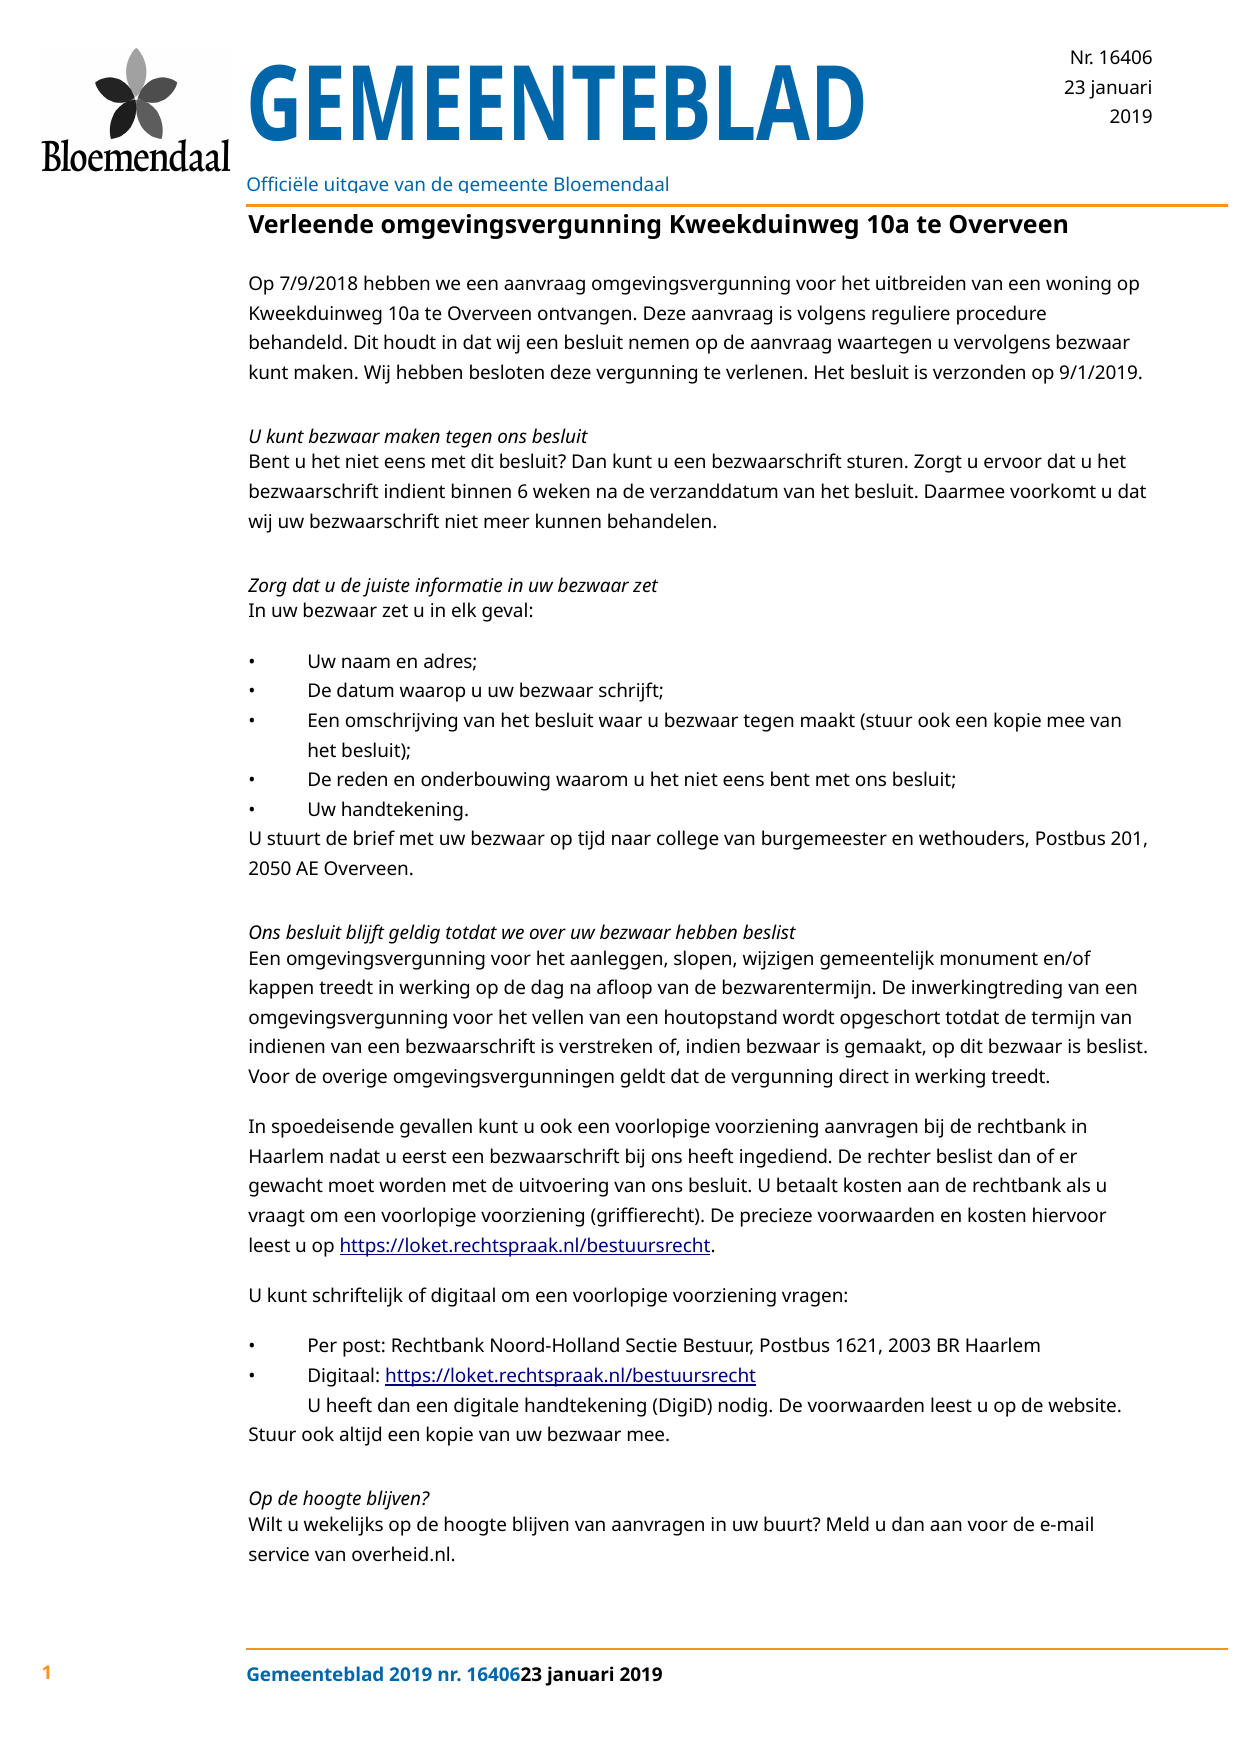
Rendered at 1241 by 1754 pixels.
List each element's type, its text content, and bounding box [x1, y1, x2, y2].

text Op de hoogte blijven? [248, 1485, 1152, 1511]
list Uw naam en adres; [248, 648, 1152, 674]
list Uw handtekening. [248, 796, 1152, 822]
text Stuur ook altijd een kopie van uw bezwaar mee. [248, 1421, 1152, 1447]
text Op 7/9/2018 hebben we een aanvraag omgevingsvergunning voor het uitbreiden van een woning op Kweekduinweg 10a te Overveen ontvangen. Deze aanvraag is volgens reguliere procedure behandeld. Dit houdt in dat wij een besluit nemen op de aanvraag waartegen u vervolgens bezwaar kunt maken. Wij hebben besloten deze vergunning te verlenen. Het besluit is verzonden op 9/1/2019. [248, 270, 1152, 385]
text In spoedeisende gevallen kunt u ook een voorlopige voorziening aanvragen bij de rechtbank in Haarlem nadat u eerst een bezwaarschrift bij ons heeft ingediend. De rechter beslist dan of er gewacht moet worden met de uitvoering van ons besluit. U betaalt kosten aan de rechtbank als u vraagt om een voorlopige voorziening (griffierecht). De precieze voorwaarden en kosten hiervoor leest u op https://loket.rechtspraak.nl/bestuursrecht. [248, 1113, 1152, 1258]
text U kunt schriftelijk of digitaal om een voorlopige voorziening vragen: [248, 1282, 1152, 1308]
text U stuurt de brief met uw bezwaar op tijd naar college van burgemeester en wethouders, Postbus 201, 2050 AE Overveen. [248, 826, 1152, 881]
list Digitaal: https://loket.rechtspraak.nl/bestuursrecht [248, 1362, 1152, 1388]
text U kunt bezwaar maken tegen ons besluit [248, 423, 1152, 449]
list Een omschrijving van het besluit waar u bezwaar tegen maakt (stuur ook een kopie mee van het besluit); [248, 707, 1152, 762]
text Ons besluit blijft geldig totdat we over uw bezwaar hebben beslist [248, 919, 1152, 945]
list Per post: Rechtbank Noord-Holland Sectie Bestuur, Postbus 1621, 2003 BR Haarlem [248, 1333, 1152, 1358]
list De datum waarop u uw bezwaar schrijft; [248, 678, 1152, 703]
text Een omgevingsvergunning voor het aanleggen, slopen, wijzigen gemeentelijk monument en/of kappen treedt in werking op de dag na afloop van de bezwarentermijn. De inwerkingtreding van een omgevingsvergunning voor het vellen van een houtopstand wordt opgeschort totdat de termijn van indienen van een bezwaarschrift is verstreken of, indien bezwaar is gemaakt, op dit bezwaar is beslist. Voor de overige omgevingsvergunningen geldt dat de vergunning direct in werking treedt. [248, 945, 1152, 1089]
picture [41, 47, 231, 172]
text Verleende omgevingsvergunning Kweekduinweg 10a te Overveen [248, 207, 1152, 241]
list U heeft dan een digitale handtekening (DigiD) nodig. De voorwaarden leest u op de website. [248, 1392, 1152, 1418]
text Zorg dat u de juiste informatie in uw bezwaar zet [248, 572, 1152, 598]
text Wilt u wekelijks op de hoogte blijven van aanvragen in uw buurt? Meld u dan aan voor de e-mail service van overheid.nl. [248, 1511, 1152, 1566]
list De reden en onderbouwing waarom u het niet eens bent met ons besluit; [248, 766, 1152, 792]
text Bent u het niet eens met dit besluit? Dan kunt u een bezwaarschrift sturen. Zorgt u ervoor dat u het bezwaarschrift indient binnen 6 weken na de verzanddatum van het besluit. Daarmee voorkomt u dat wij uw bezwaarschrift niet meer kunnen behandelen. [248, 449, 1152, 534]
text In uw bezwaar zet u in elk geval: [248, 598, 1152, 623]
